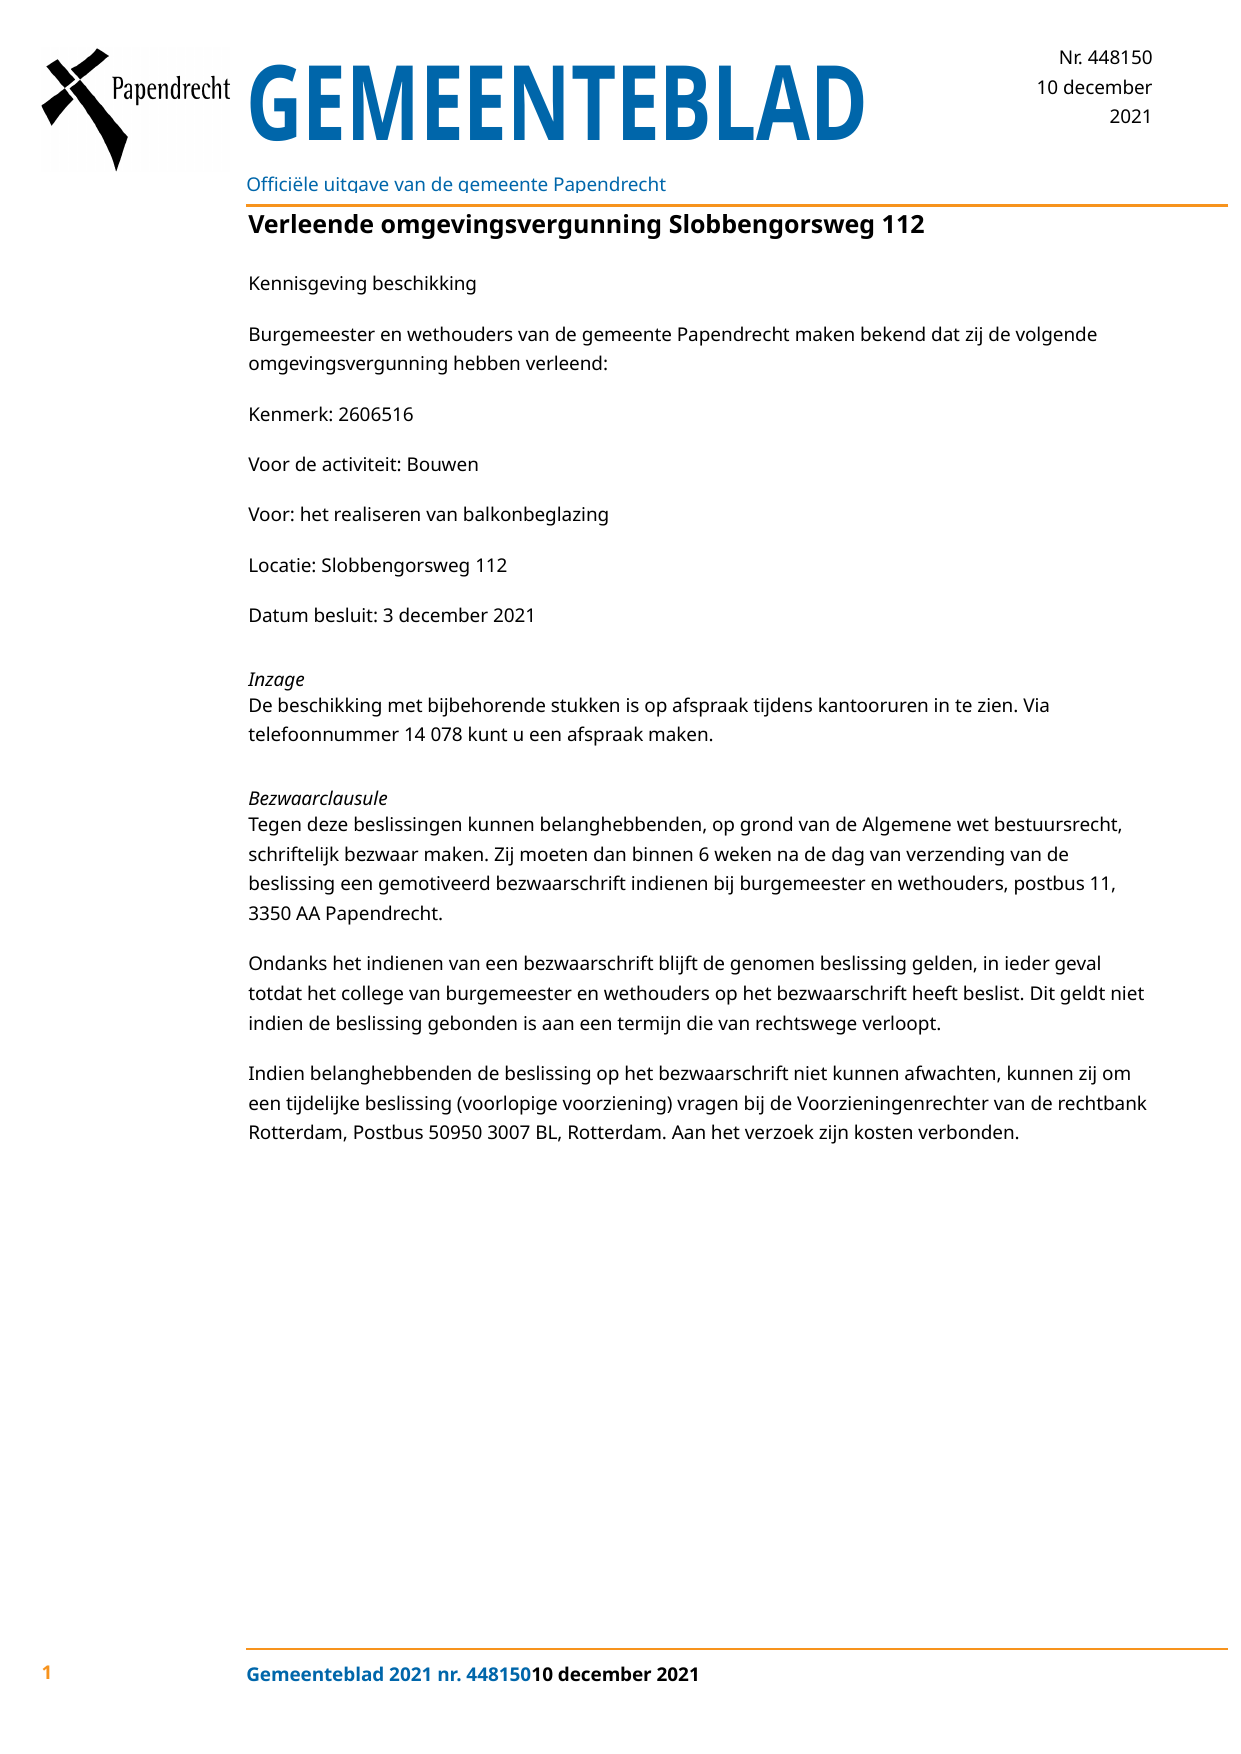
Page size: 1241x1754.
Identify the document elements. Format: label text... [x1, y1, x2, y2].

text Voor: het realiseren van balkonbeglazing [248, 502, 1152, 527]
text Datum besluit: 3 december 2021 [248, 602, 1152, 628]
text Voor de activiteit: Bouwen [248, 451, 1152, 477]
text Inzage [248, 666, 1152, 692]
text Locatie: Slobbengorsweg 112 [248, 552, 1152, 578]
text Indien belanghebbenden de beslissing op het bezwaarschrift niet kunnen afwachten, kunnen zij om een tijdelijke beslissing (voorlopige voorziening) vragen bij de Voorzieningenrechter van de rechtbank Rotterdam, Postbus 50950 3007 BL, Rotterdam. Aan het verzoek zijn kosten verbonden. [248, 1060, 1152, 1145]
text Kennisgeving beschikking [248, 270, 1152, 296]
text De beschikking met bijbehorende stukken is op afspraak tijdens kantooruren in te zien. Via telefoonnummer 14 078 kunt u een afspraak maken. [248, 692, 1152, 747]
picture [41, 47, 231, 172]
text Ondanks het indienen van een bezwaarschrift blijft de genomen beslissing gelden, in ieder geval totdat het college van burgemeester en wethouders op het bezwaarschrift heeft beslist. Dit geldt niet indien de beslissing gebonden is aan een termijn die van rechtswege verloopt. [248, 951, 1152, 1035]
text Verleende omgevingsvergunning Slobbengorsweg 112 [248, 207, 1152, 241]
text Bezwaarclausule [248, 786, 1152, 811]
text Tegen deze beslissingen kunnen belanghebbenden, op grond van de Algemene wet bestuursrecht, schriftelijk bezwaar maken. Zij moeten dan binnen 6 weken na de dag van verzending van de beslissing een gemotiveerd bezwaarschrift indienen bij burgemeester en wethouders, postbus 11, 3350 AA Papendrecht. [248, 811, 1152, 926]
text Kenmerk: 2606516 [248, 401, 1152, 426]
text Burgemeester en wethouders van de gemeente Papendrecht maken bekend dat zij de volgende omgevingsvergunning hebben verleend: [248, 321, 1152, 376]
